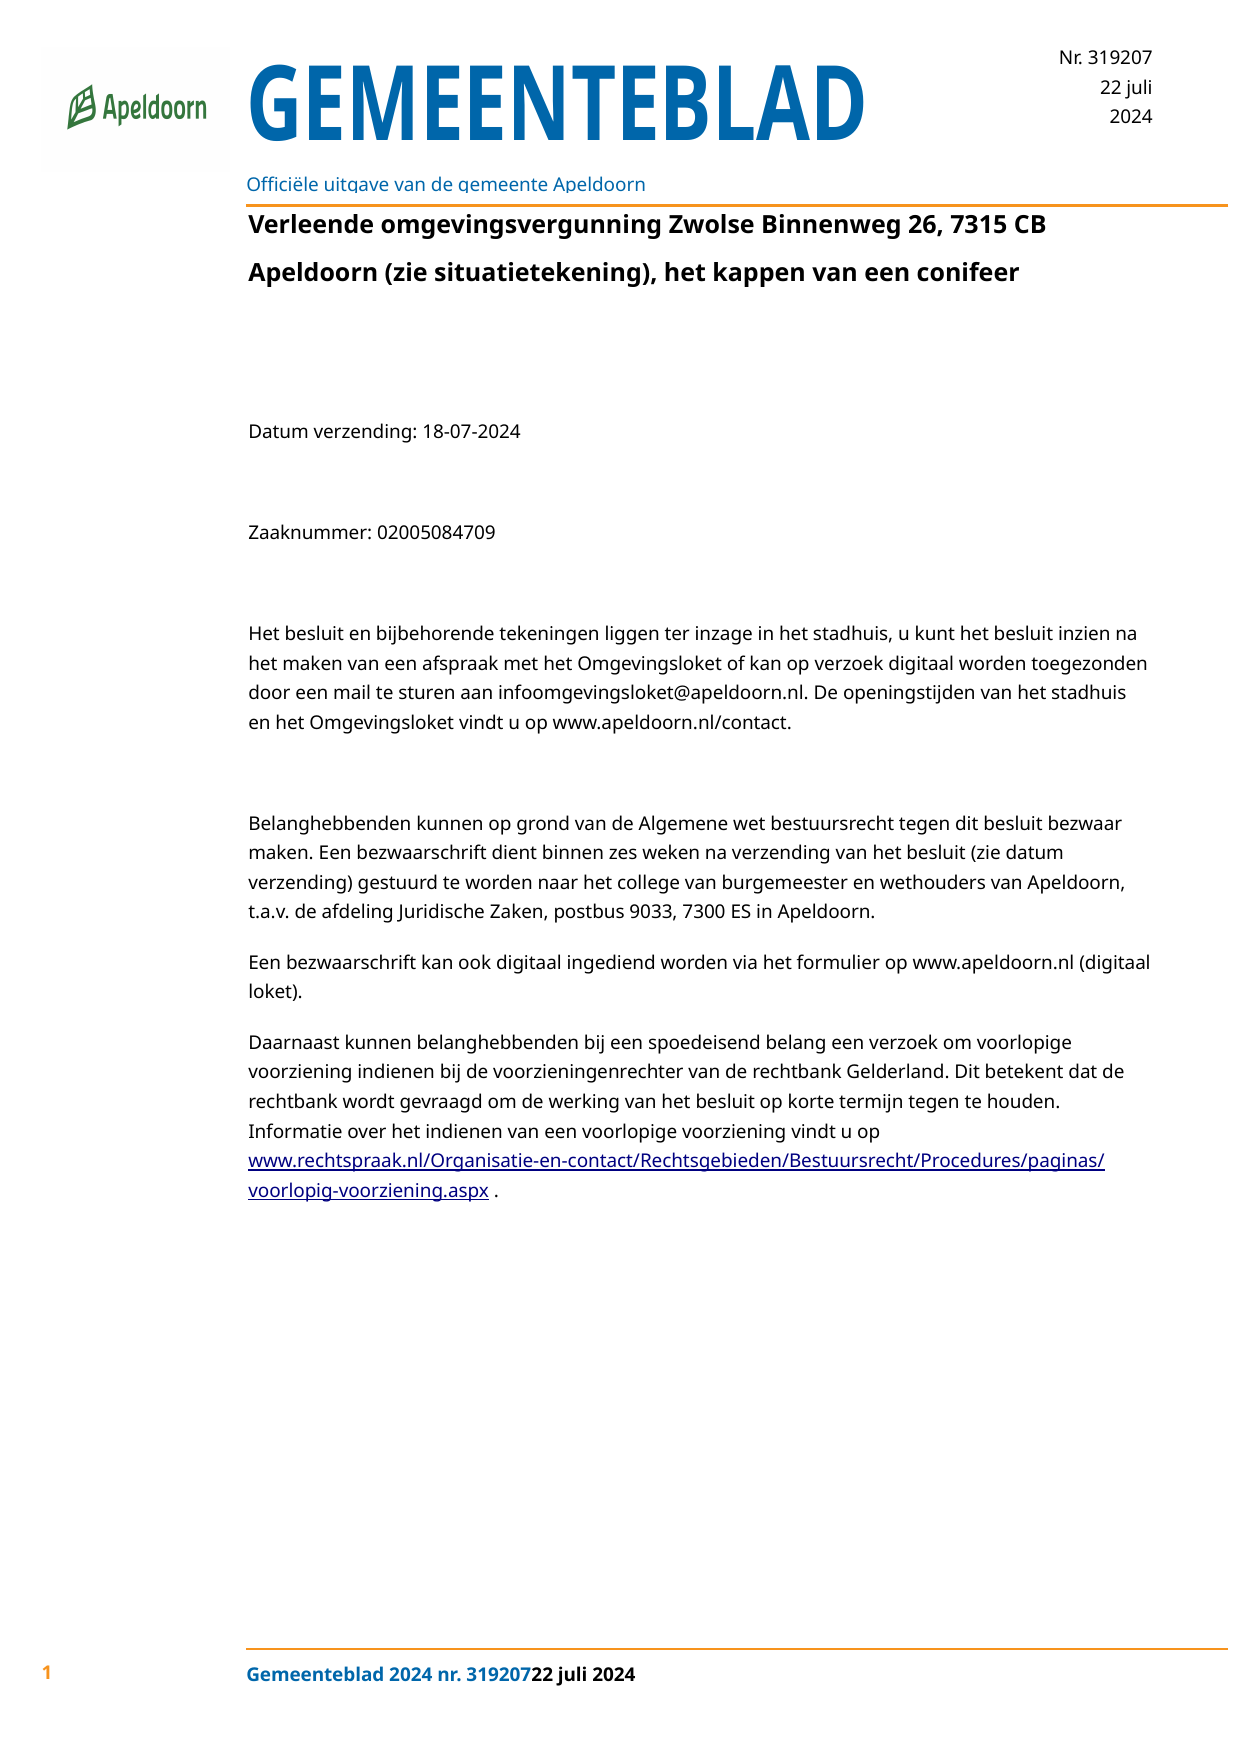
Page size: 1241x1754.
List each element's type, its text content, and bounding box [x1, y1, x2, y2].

text Daarnaast kunnen belanghebbenden bij een spoedeisend belang een verzoek om voorlopige voorziening indienen bij de voorzieningenrechter van de rechtbank Gelderland. Dit betekent dat de rechtbank wordt gevraagd om de werking van het besluit op korte termijn tegen te houden. Informatie over het indienen van een voorlopige voorziening vindt u op www.rechtspraak.nl/Organisatie-en-contact/Rechtsgebieden/Bestuursrecht/Procedures/paginas/voorlopig-voorziening.aspx . [248, 1029, 1152, 1203]
text Een bezwaarschrift kan ook digitaal ingediend worden via het formulier op www.apeldoorn.nl (digitaal loket). [248, 949, 1152, 1004]
text Het besluit en bijbehorende tekeningen liggen ter inzage in het stadhuis, u kunt het besluit inzien na het maken van een afspraak met het Omgevingsloket of kan op verzoek digitaal worden toegezonden door een mail te sturen aan infoomgevingsloket@apeldoorn.nl. De openingstijden van het stadhuis en het Omgevingsloket vindt u op www.apeldoorn.nl/contact. [248, 620, 1152, 735]
text Belanghebbenden kunnen op grond van de Algemene wet bestuursrecht tegen dit besluit bezwaar maken. Een bezwaarschrift dient binnen zes weken na verzending van het besluit (zie datum verzending) gestuurd te worden naar het college van burgemeester en wethouders van Apeldoorn, t.a.v. de afdeling Juridische Zaken, postbus 9033, 7300 ES in Apeldoorn. [248, 810, 1152, 924]
text Verleende omgevingsvergunning Zwolse Binnenweg 26, 7315 CB Apeldoorn (zie situatietekening), het kappen van een conifeer [248, 207, 1152, 288]
text Zaaknummer: 02005084709 [248, 519, 1152, 545]
picture [41, 47, 231, 172]
text Datum verzending: 18-07-2024 [248, 419, 1152, 444]
